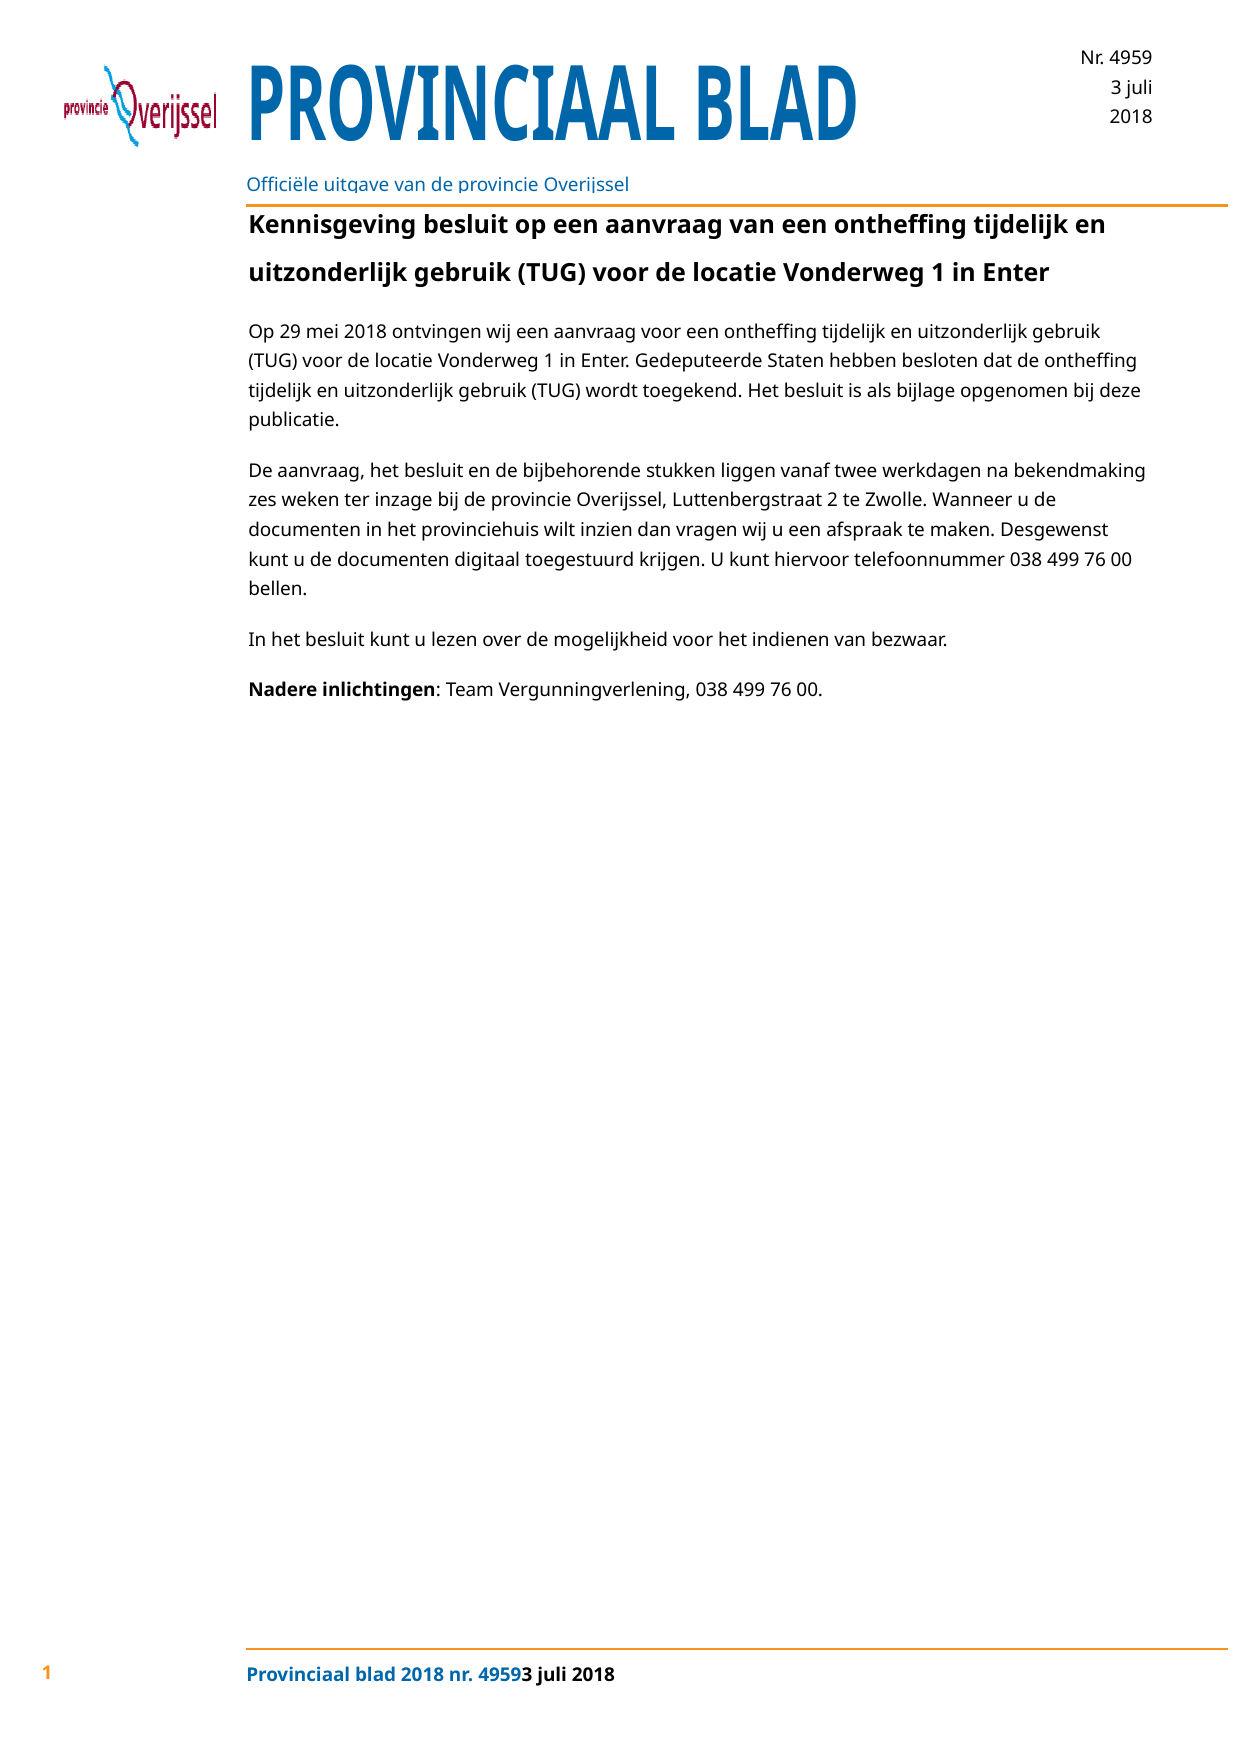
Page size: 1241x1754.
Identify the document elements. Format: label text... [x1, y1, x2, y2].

text Kennisgeving besluit op een aanvraag van een ontheffing tijdelijk en uitzonderlijk gebruik (TUG) voor de locatie Vonderweg 1 in Enter [248, 207, 1152, 288]
text In het besluit kunt u lezen over de mogelijkheid voor het indienen van bezwaar. [248, 626, 1152, 652]
text Nadere inlichtingen: Team Vergunningverlening, 038 499 76 00. [248, 676, 1152, 702]
picture [41, 47, 231, 172]
text De aanvraag, het besluit en de bijbehorende stukken liggen vanaf twee werkdagen na bekendmaking zes weken ter inzage bij de provincie Overijssel, Luttenbergstraat 2 te Zwolle. Wanneer u de documenten in het provinciehuis wilt inzien dan vragen wij u een afspraak te maken. Desgewenst kunt u de documenten digitaal toegestuurd krijgen. U kunt hiervoor telefoonnummer 038 499 76 00 bellen. [248, 457, 1152, 601]
text Op 29 mei 2018 ontvingen wij een aanvraag voor een ontheffing tijdelijk en uitzonderlijk gebruik (TUG) voor de locatie Vonderweg 1 in Enter. Gedeputeerde Staten hebben besloten dat de ontheffing tijdelijk en uitzonderlijk gebruik (TUG) wordt toegekend. Het besluit is als bijlage opgenomen bij deze publicatie. [248, 318, 1152, 432]
